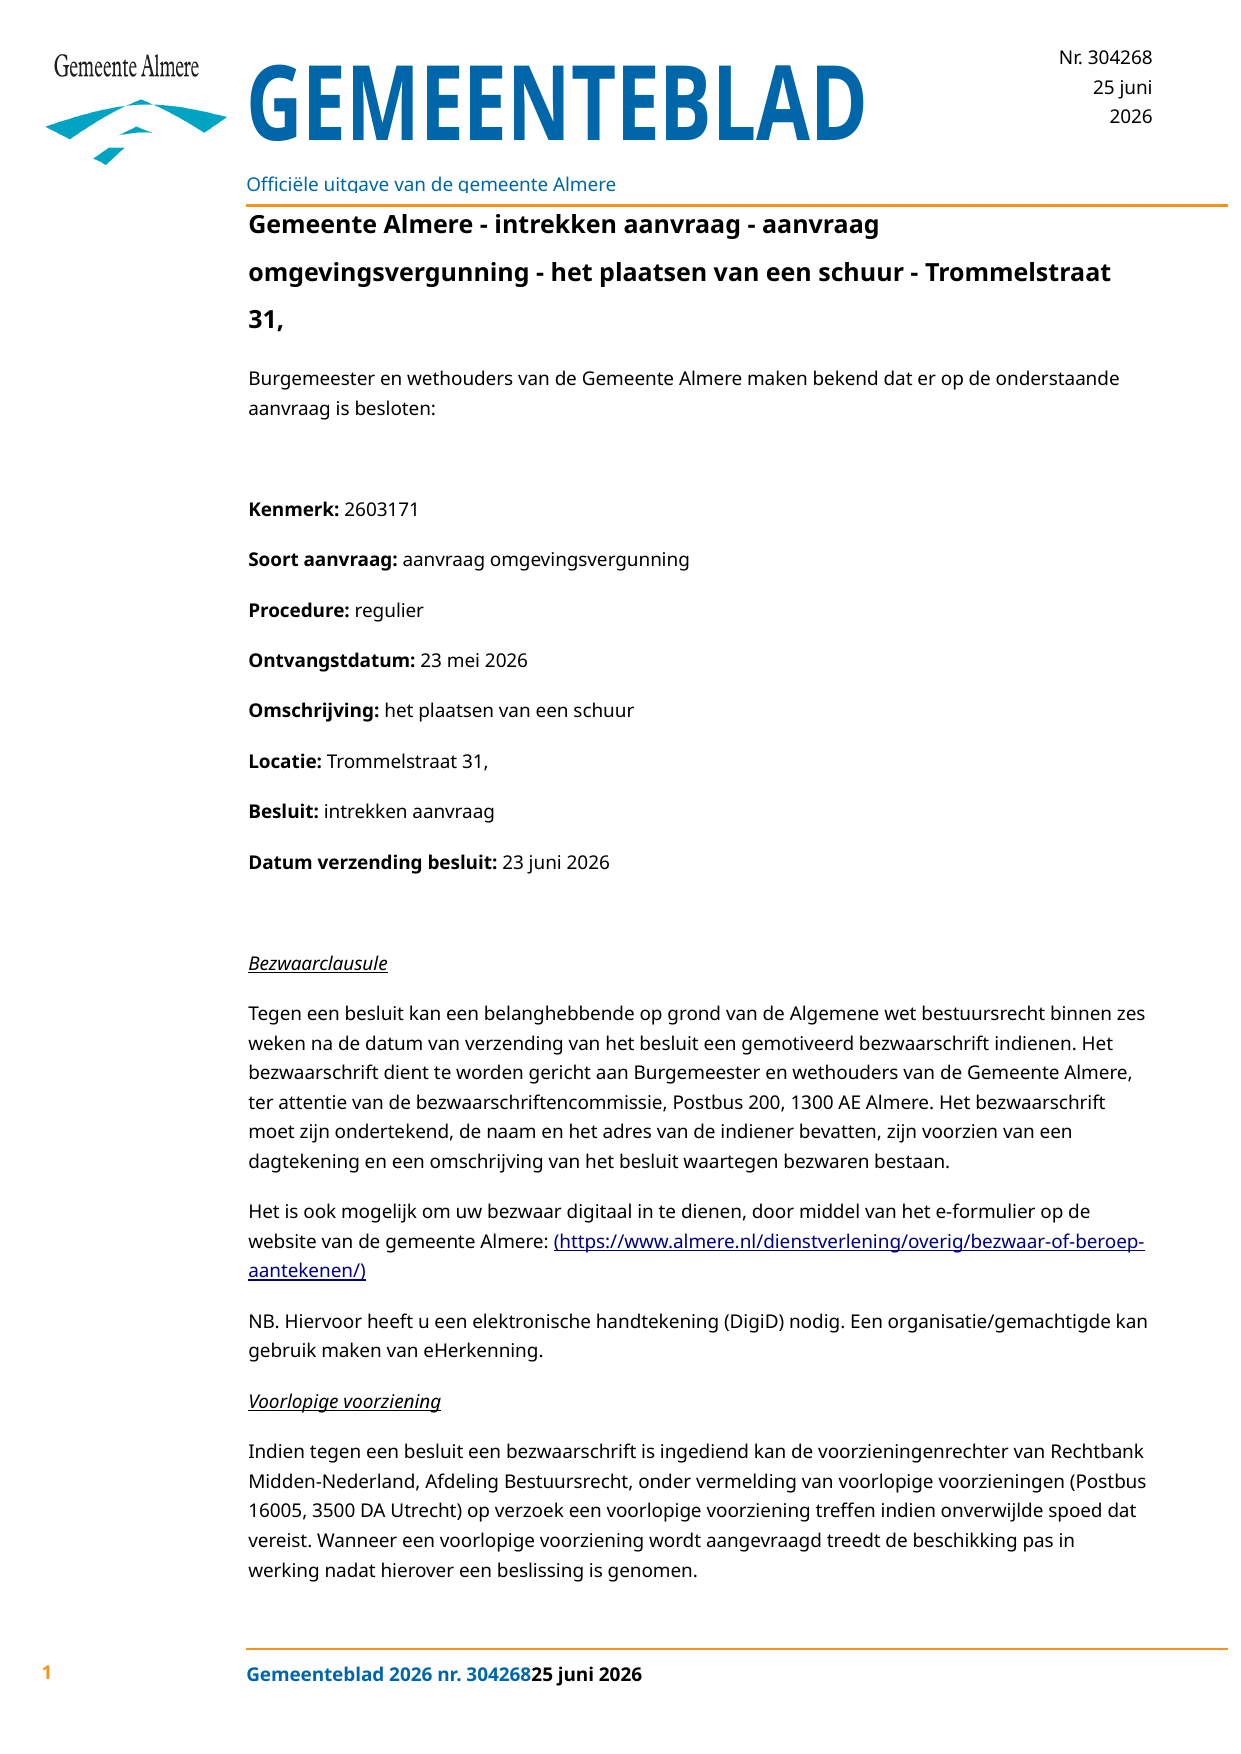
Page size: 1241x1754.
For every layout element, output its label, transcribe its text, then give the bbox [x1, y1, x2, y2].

text Gemeente Almere - intrekken aanvraag - aanvraag omgevingsvergunning - het plaatsen van een schuur - Trommelstraat 31, [248, 207, 1152, 336]
text NB. Hiervoor heeft u een elektronische handtekening (DigiD) nodig. Een organisatie/gemachtigde kan gebruik maken van eHerkenning. [248, 1308, 1152, 1363]
text Tegen een besluit kan een belanghebbende op grond van de Algemene wet bestuursrecht binnen zes weken na de datum van verzending van het besluit een gemotiveerd bezwaarschrift indienen. Het bezwaarschrift dient te worden gericht aan Burgemeester en wethouders van de Gemeente Almere, ter attentie van de bezwaarschriftencommissie, Postbus 200, 1300 AE Almere. Het bezwaarschrift moet zijn ondertekend, de naam en het adres van de indiener bevatten, zijn voorzien van een dagtekening en een omschrijving van het besluit waartegen bezwaren bestaan. [248, 1000, 1152, 1174]
text Ontvangstdatum: 23 mei 2026 [248, 647, 1152, 673]
text Besluit: intrekken aanvraag [248, 798, 1152, 824]
text Omschrijving: het plaatsen van een schuur [248, 698, 1152, 723]
text Procedure: regulier [248, 597, 1152, 622]
text Indien tegen een besluit een bezwaarschrift is ingediend kan de voorzieningenrechter van Rechtbank Midden-Nederland, Afdeling Bestuursrecht, onder vermelding van voorlopige voorzieningen (Postbus 16005, 3500 DA Utrecht) op verzoek een voorlopige voorziening treffen indien onverwijlde spoed dat vereist. Wanneer een voorlopige voorziening wordt aangevraagd treedt de beschikking pas in werking nadat hierover een beslissing is genomen. [248, 1438, 1152, 1582]
picture [41, 47, 231, 172]
text Voorlopige voorziening [248, 1388, 1152, 1414]
text Soort aanvraag: aanvraag omgevingsvergunning [248, 546, 1152, 572]
text Burgemeester en wethouders van de Gemeente Almere maken bekend dat er op de onderstaande aanvraag is besloten: [248, 366, 1152, 421]
text Het is ook mogelijk om uw bezwaar digitaal in te dienen, door middel van het e-formulier op de website van de gemeente Almere: (https://www.almere.nl/dienstverlening/overig/bezwaar-of-beroep-aantekenen/) [248, 1198, 1152, 1283]
text Kenmerk: 2603171 [248, 496, 1152, 522]
text Datum verzending besluit: 23 juni 2026 [248, 849, 1152, 874]
text Bezwaarclausule [248, 950, 1152, 975]
text Locatie: Trommelstraat 31, [248, 748, 1152, 774]
